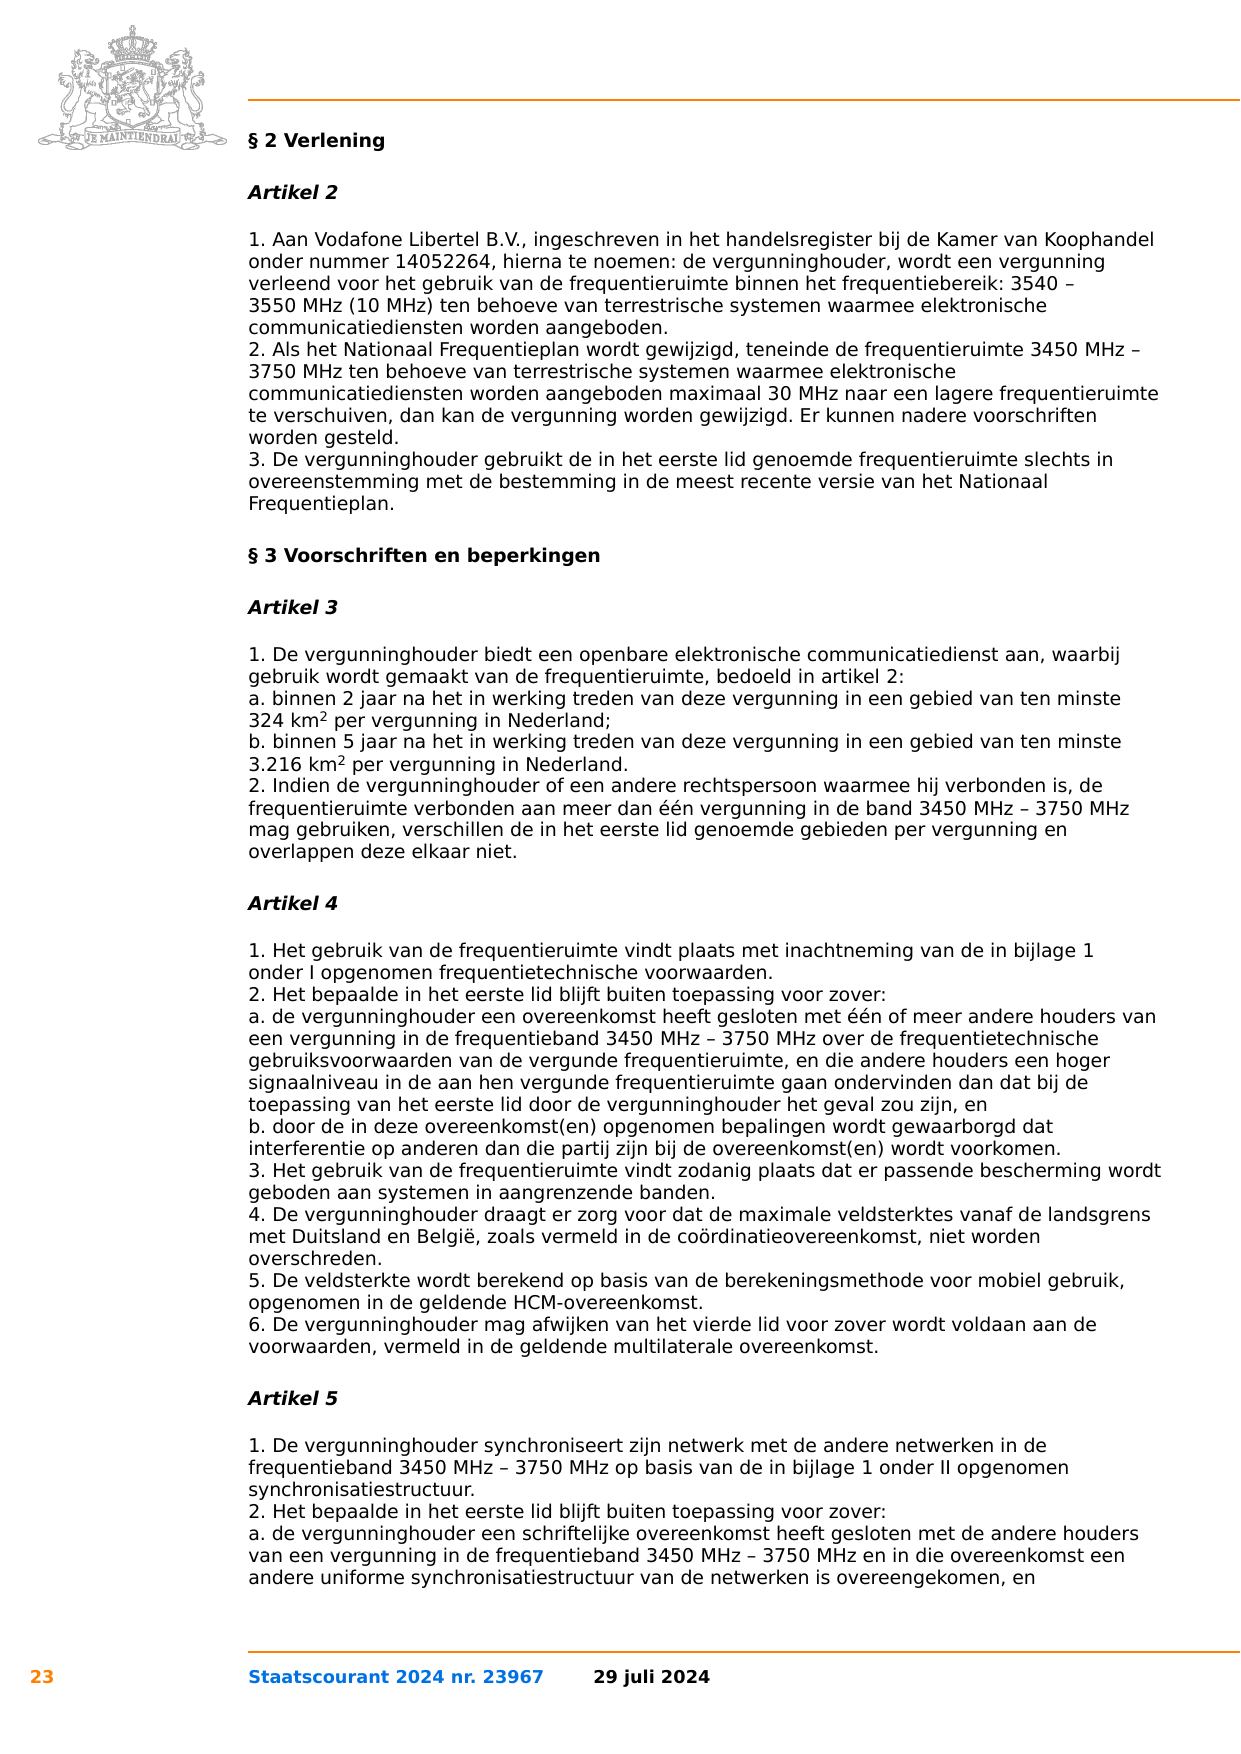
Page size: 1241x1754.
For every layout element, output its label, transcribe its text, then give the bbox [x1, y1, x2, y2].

text 2. Het bepaalde in het eerste lid blijft buiten toepassing voor zover: [248, 1501, 1163, 1523]
text 5. De veldsterkte wordt berekend op basis van de berekeningsmethode voor mobiel gebruik, opgenomen in de geldende HCM-overeenkomst. [248, 1270, 1163, 1314]
subtitle § 2 Verlening [248, 130, 1163, 152]
text 2. Als het Nationaal Frequentieplan wordt gewijzigd, teneinde de frequentieruimte 3450 MHz – 3750 MHz ten behoeve van terrestrische systemen waarmee elektronische communicatiediensten worden aangeboden maximaal 30 MHz naar een lagere frequentieruimte te verschuiven, dan kan de vergunning worden gewijzigd. Er kunnen nadere voorschriften worden gesteld. [248, 339, 1163, 449]
text 4. De vergunninghouder draagt er zorg voor dat de maximale veldsterktes vanaf de landsgrens met Duitsland en België, zoals vermeld in de coördinatieovereenkomst, niet worden overschreden. [248, 1204, 1163, 1270]
text 1. De vergunninghouder synchroniseert zijn netwerk met de andere netwerken in de frequentieband 3450 MHz – 3750 MHz op basis van de in bijlage 1 onder II opgenomen synchronisatiestructuur. [248, 1435, 1163, 1501]
picture [38, 25, 227, 150]
text 2. Het bepaalde in het eerste lid blijft buiten toepassing voor zover: [248, 984, 1163, 1006]
subtitle Artikel 5 [248, 1388, 1163, 1410]
text 1. Aan Vodafone Libertel B.V., ingeschreven in het handelsregister bij de Kamer van Koophandel onder nummer 14052264, hierna te noemen: de vergunninghouder, wordt een vergunning verleend voor het gebruik van de frequentieruimte binnen het frequentiebereik: 3540 – 3550 MHz (10 MHz) ten behoeve van terrestrische systemen waarmee elektronische communicatiediensten worden aangeboden. [248, 229, 1163, 339]
text 6. De vergunninghouder mag afwijken van het vierde lid voor zover wordt voldaan aan de voorwaarden, vermeld in de geldende multilaterale overeenkomst. [248, 1314, 1163, 1358]
text a. de vergunninghouder een schriftelijke overeenkomst heeft gesloten met de andere houders van een vergunning in de frequentieband 3450 MHz – 3750 MHz en in die overeenkomst een andere uniforme synchronisatiestructuur van de netwerken is overeengekomen, en [248, 1523, 1163, 1589]
text 2. Indien de vergunninghouder of een andere rechtspersoon waarmee hij verbonden is, de frequentieruimte verbonden aan meer dan één vergunning in de band 3450 MHz – 3750 MHz mag gebruiken, verschillen de in het eerste lid genoemde gebieden per vergunning en overlappen deze elkaar niet. [248, 775, 1163, 863]
text b. binnen 5 jaar na het in werking treden van deze vergunning in een gebied van ten minste 3.216 km2 per vergunning in Nederland. [248, 731, 1163, 775]
subtitle § 3 Voorschriften en beperkingen [248, 544, 1163, 567]
subtitle Artikel 3 [248, 597, 1163, 618]
text 3. De vergunninghouder gebruikt de in het eerste lid genoemde frequentieruimte slechts in overeenstemming met de bestemming in de meest recente versie van het Nationaal Frequentieplan. [248, 449, 1163, 514]
text 1. De vergunninghouder biedt een openbare elektronische communicatiedienst aan, waarbij gebruik wordt gemaakt van de frequentieruimte, bedoeld in artikel 2: [248, 643, 1163, 687]
subtitle Artikel 2 [248, 182, 1163, 204]
text a. de vergunninghouder een overeenkomst heeft gesloten met één of meer andere houders van een vergunning in de frequentieband 3450 MHz – 3750 MHz over de frequentietechnische gebruiksvoorwaarden van de vergunde frequentieruimte, en die andere houders een hoger signaalniveau in de aan hen vergunde frequentieruimte gaan ondervinden dan dat bij de toepassing van het eerste lid door de vergunninghouder het geval zou zijn, en [248, 1006, 1163, 1116]
text a. binnen 2 jaar na het in werking treden van deze vergunning in een gebied van ten minste 324 km2 per vergunning in Nederland; [248, 687, 1163, 731]
subtitle Artikel 4 [248, 893, 1163, 915]
text b. door de in deze overeenkomst(en) opgenomen bepalingen wordt gewaarborgd dat interferentie op anderen dan die partij zijn bij de overeenkomst(en) wordt voorkomen. [248, 1116, 1163, 1160]
text 1. Het gebruik van de frequentieruimte vindt plaats met inachtneming van de in bijlage 1 onder I opgenomen frequentietechnische voorwaarden. [248, 940, 1163, 984]
text 3. Het gebruik van de frequentieruimte vindt zodanig plaats dat er passende bescherming wordt geboden aan systemen in aangrenzende banden. [248, 1160, 1163, 1204]
